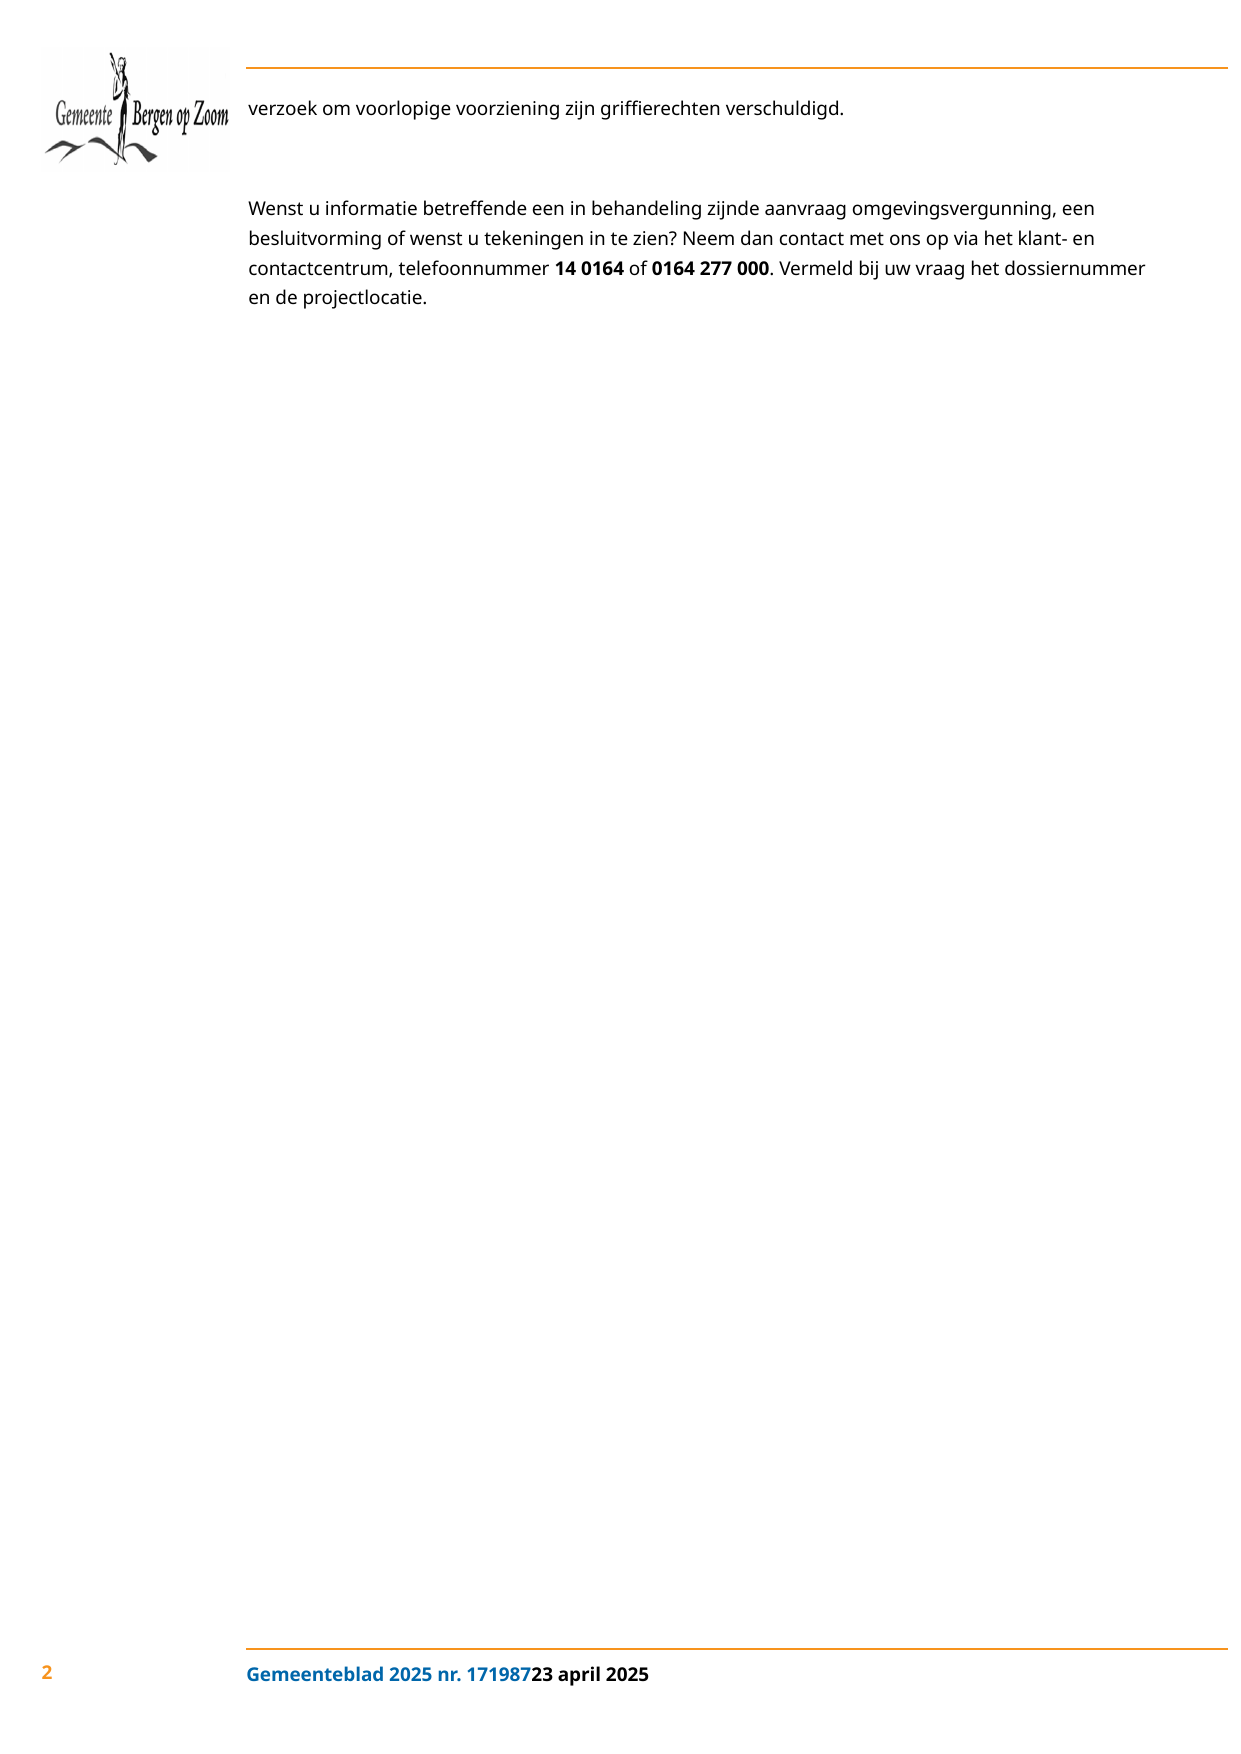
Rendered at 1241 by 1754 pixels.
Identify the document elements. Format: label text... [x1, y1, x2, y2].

text Wenst u informatie betreffende een in behandeling zijnde aanvraag omgevingsvergunning, een besluitvorming of wenst u tekeningen in te zien? Neem dan contact met ons op via het klant- en contactcentrum, telefoonnummer 14 0164 of 0164 277 000. Vermeld bij uw vraag het dossiernummer en de projectlocatie. [248, 196, 1152, 310]
picture [41, 47, 231, 172]
text verzoek om voorlopige voorziening zijn griffierechten verschuldigd. [248, 95, 1152, 121]
